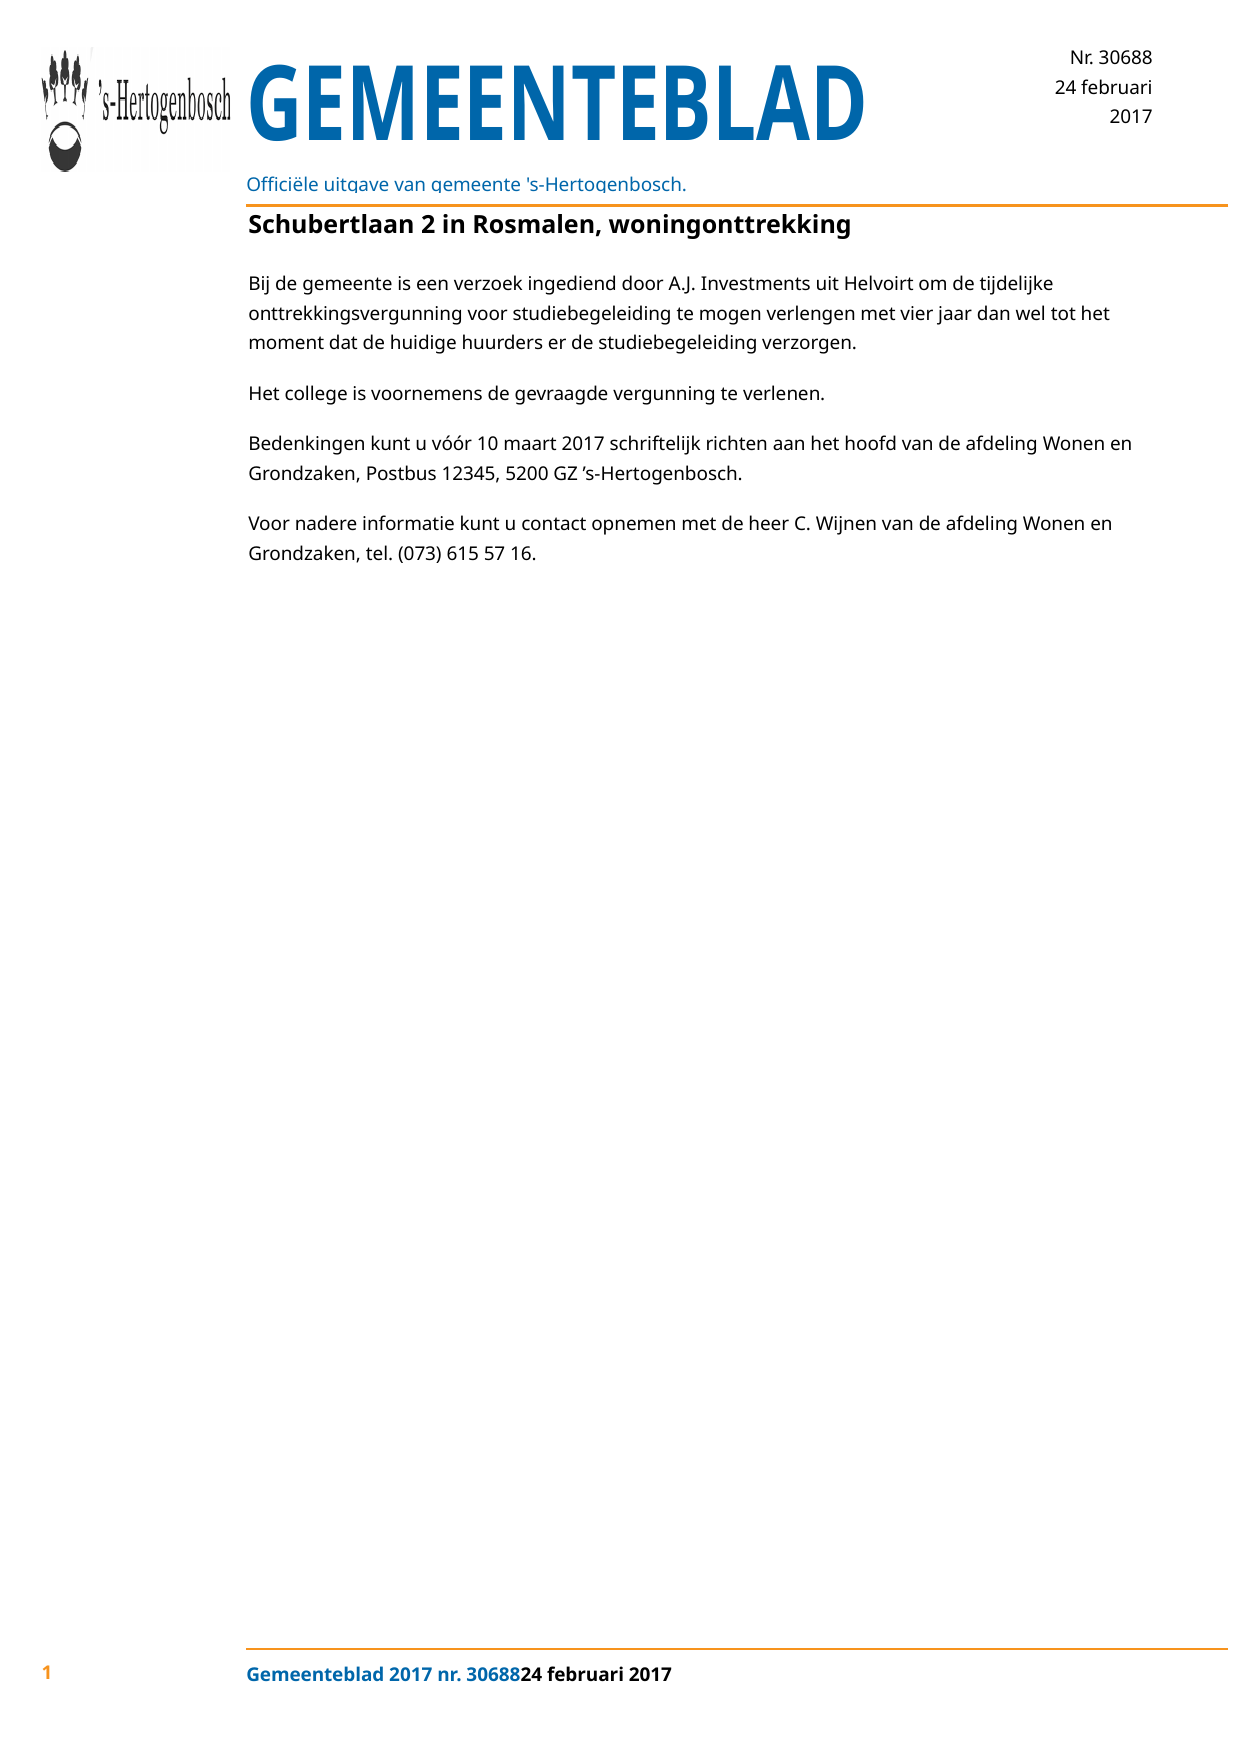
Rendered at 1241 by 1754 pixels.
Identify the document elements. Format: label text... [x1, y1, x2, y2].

text Bedenkingen kunt u vóór 10 maart 2017 schriftelijk richten aan het hoofd van de afdeling Wonen en Grondzaken, Postbus 12345, 5200 GZ ’s-Hertogenbosch. [248, 430, 1152, 486]
text Voor nadere informatie kunt u contact opnemen met de heer C. Wijnen van de afdeling Wonen en Grondzaken, tel. (073) 615 57 16. [248, 510, 1152, 566]
text Schubertlaan 2 in Rosmalen, woningonttrekking [248, 207, 1152, 241]
picture [41, 47, 231, 172]
text Bij de gemeente is een verzoek ingediend door A.J. Investments uit Helvoirt om de tijdelijke onttrekkingsvergunning voor studiebegeleiding te mogen verlengen met vier jaar dan wel tot het moment dat de huidige huurders er de studiebegeleiding verzorgen. [248, 270, 1152, 355]
text Het college is voornemens de gevraagde vergunning te verlenen. [248, 380, 1152, 406]
